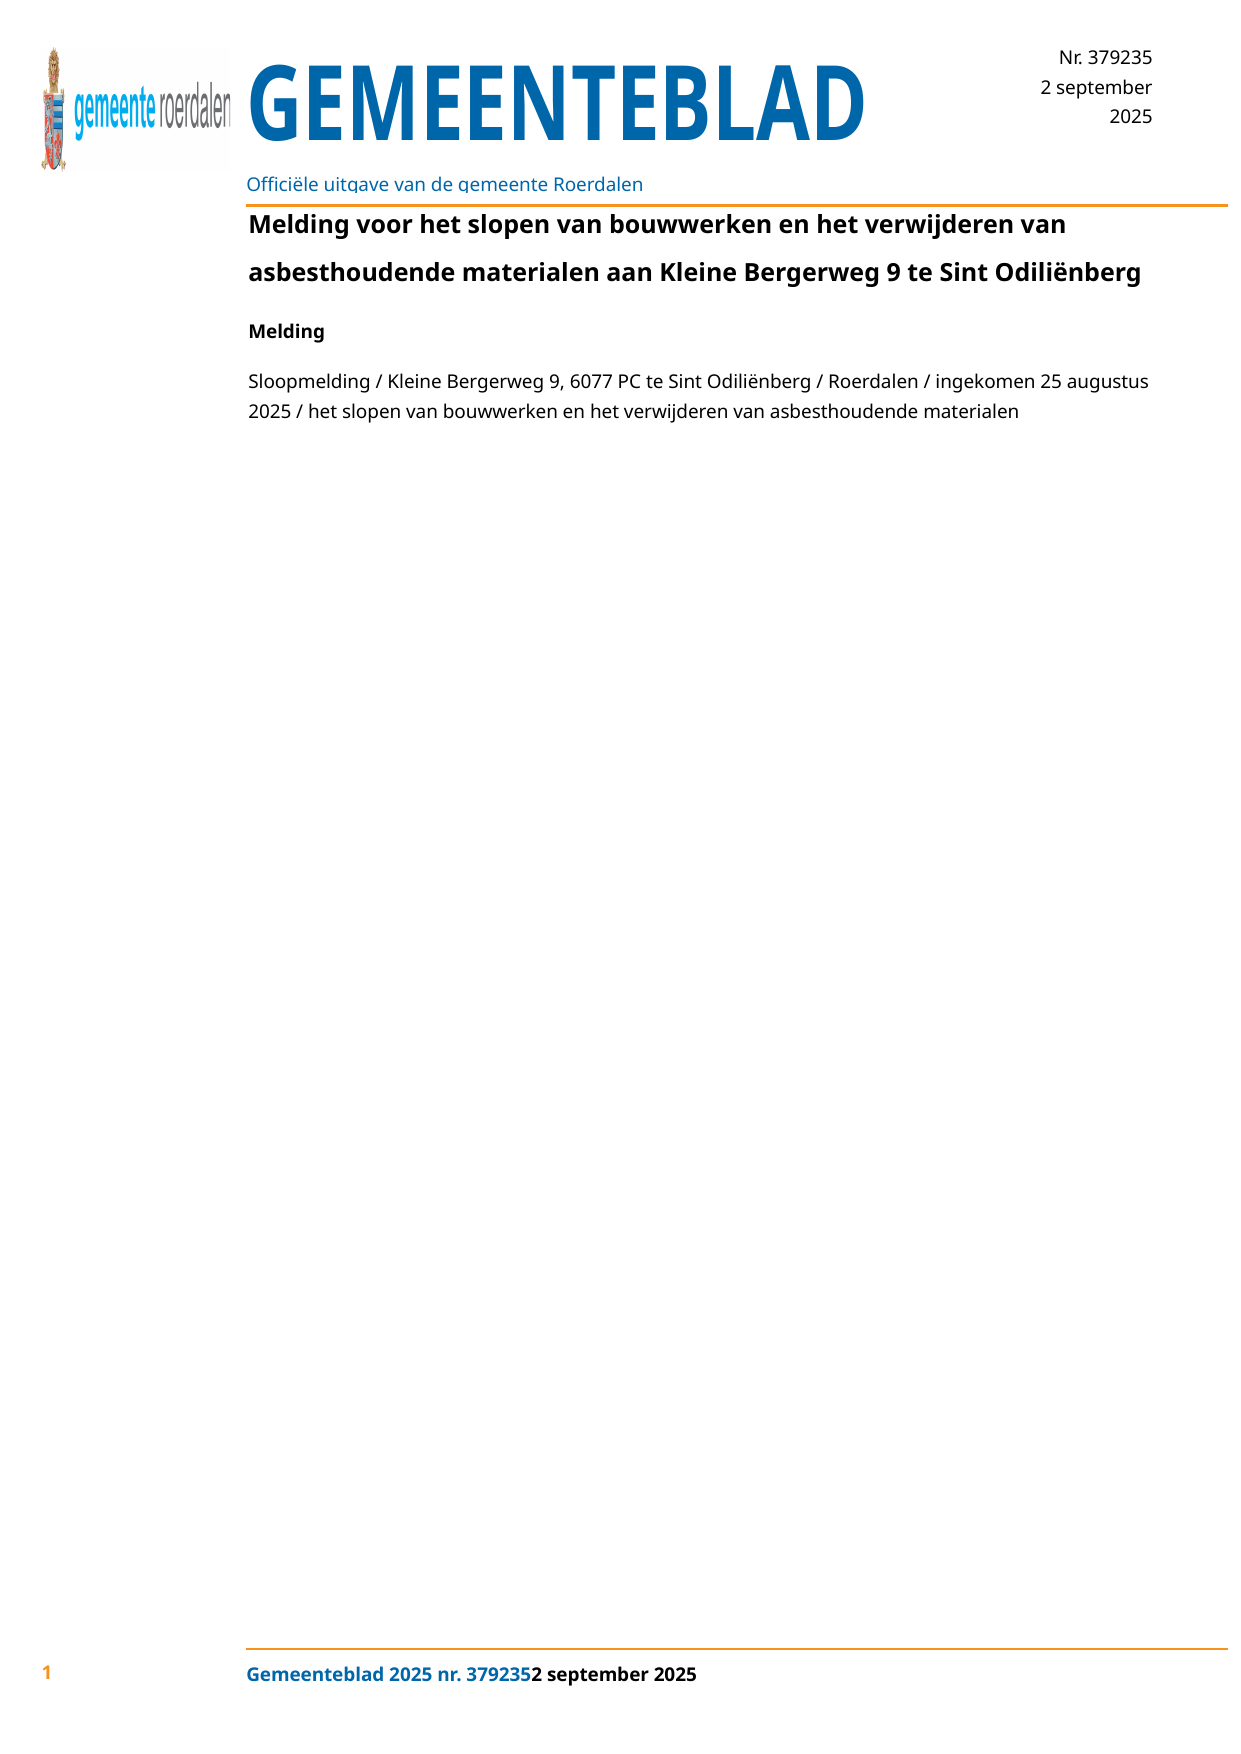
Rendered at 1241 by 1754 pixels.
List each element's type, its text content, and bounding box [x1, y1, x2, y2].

text Melding [248, 318, 1152, 344]
text Melding voor het slopen van bouwwerken en het verwijderen van asbesthoudende materialen aan Kleine Bergerweg 9 te Sint Odiliënberg [248, 207, 1152, 288]
text Sloopmelding / Kleine Bergerweg 9, 6077 PC te Sint Odiliënberg / Roerdalen / ingekomen 25 augustus 2025 / het slopen van bouwwerken en het verwijderen van asbesthoudende materialen [248, 368, 1152, 424]
picture [41, 47, 231, 172]
